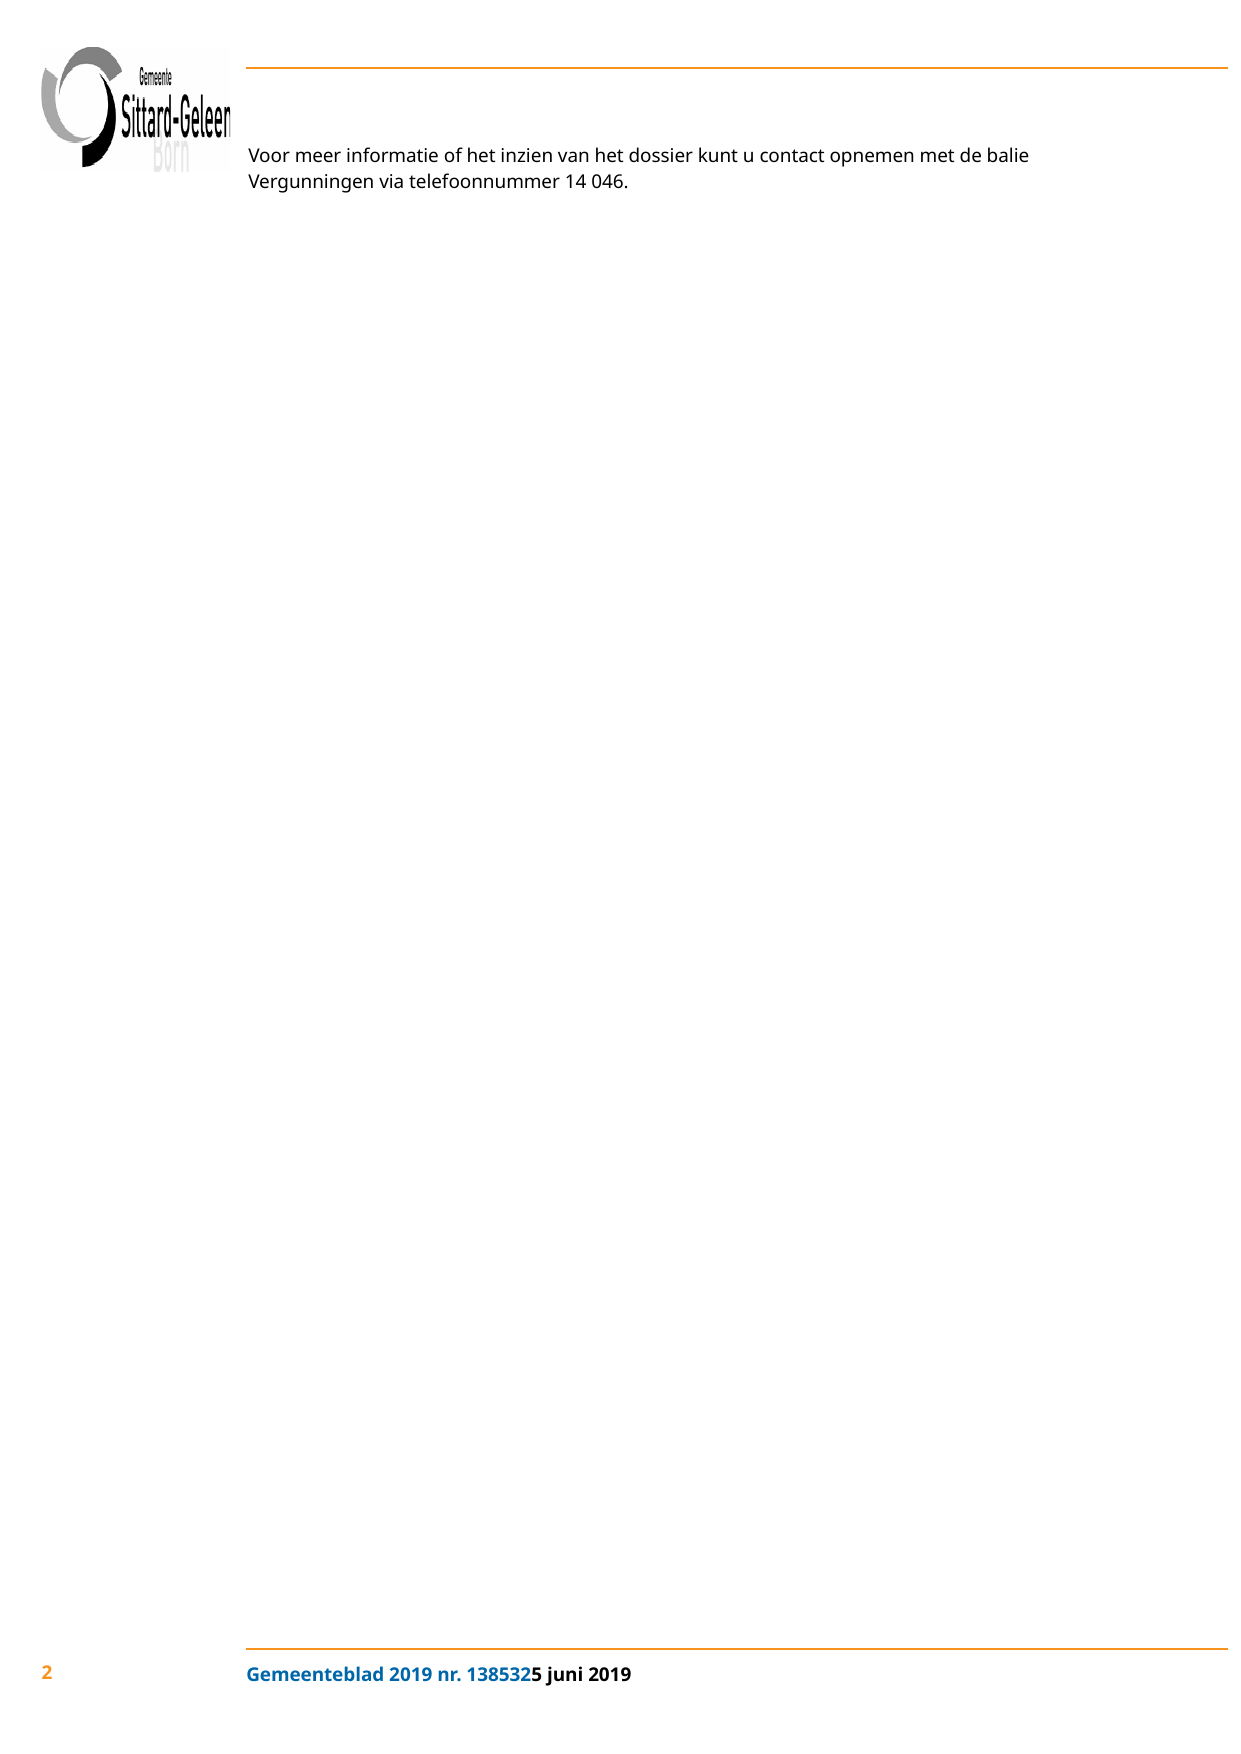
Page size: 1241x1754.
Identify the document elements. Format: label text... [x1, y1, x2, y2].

text Voor meer informatie of het inzien van het dossier kunt u contact opnemen met de balie Vergunningen via telefoonnummer 14 046. [248, 143, 1152, 194]
picture [41, 47, 231, 172]
